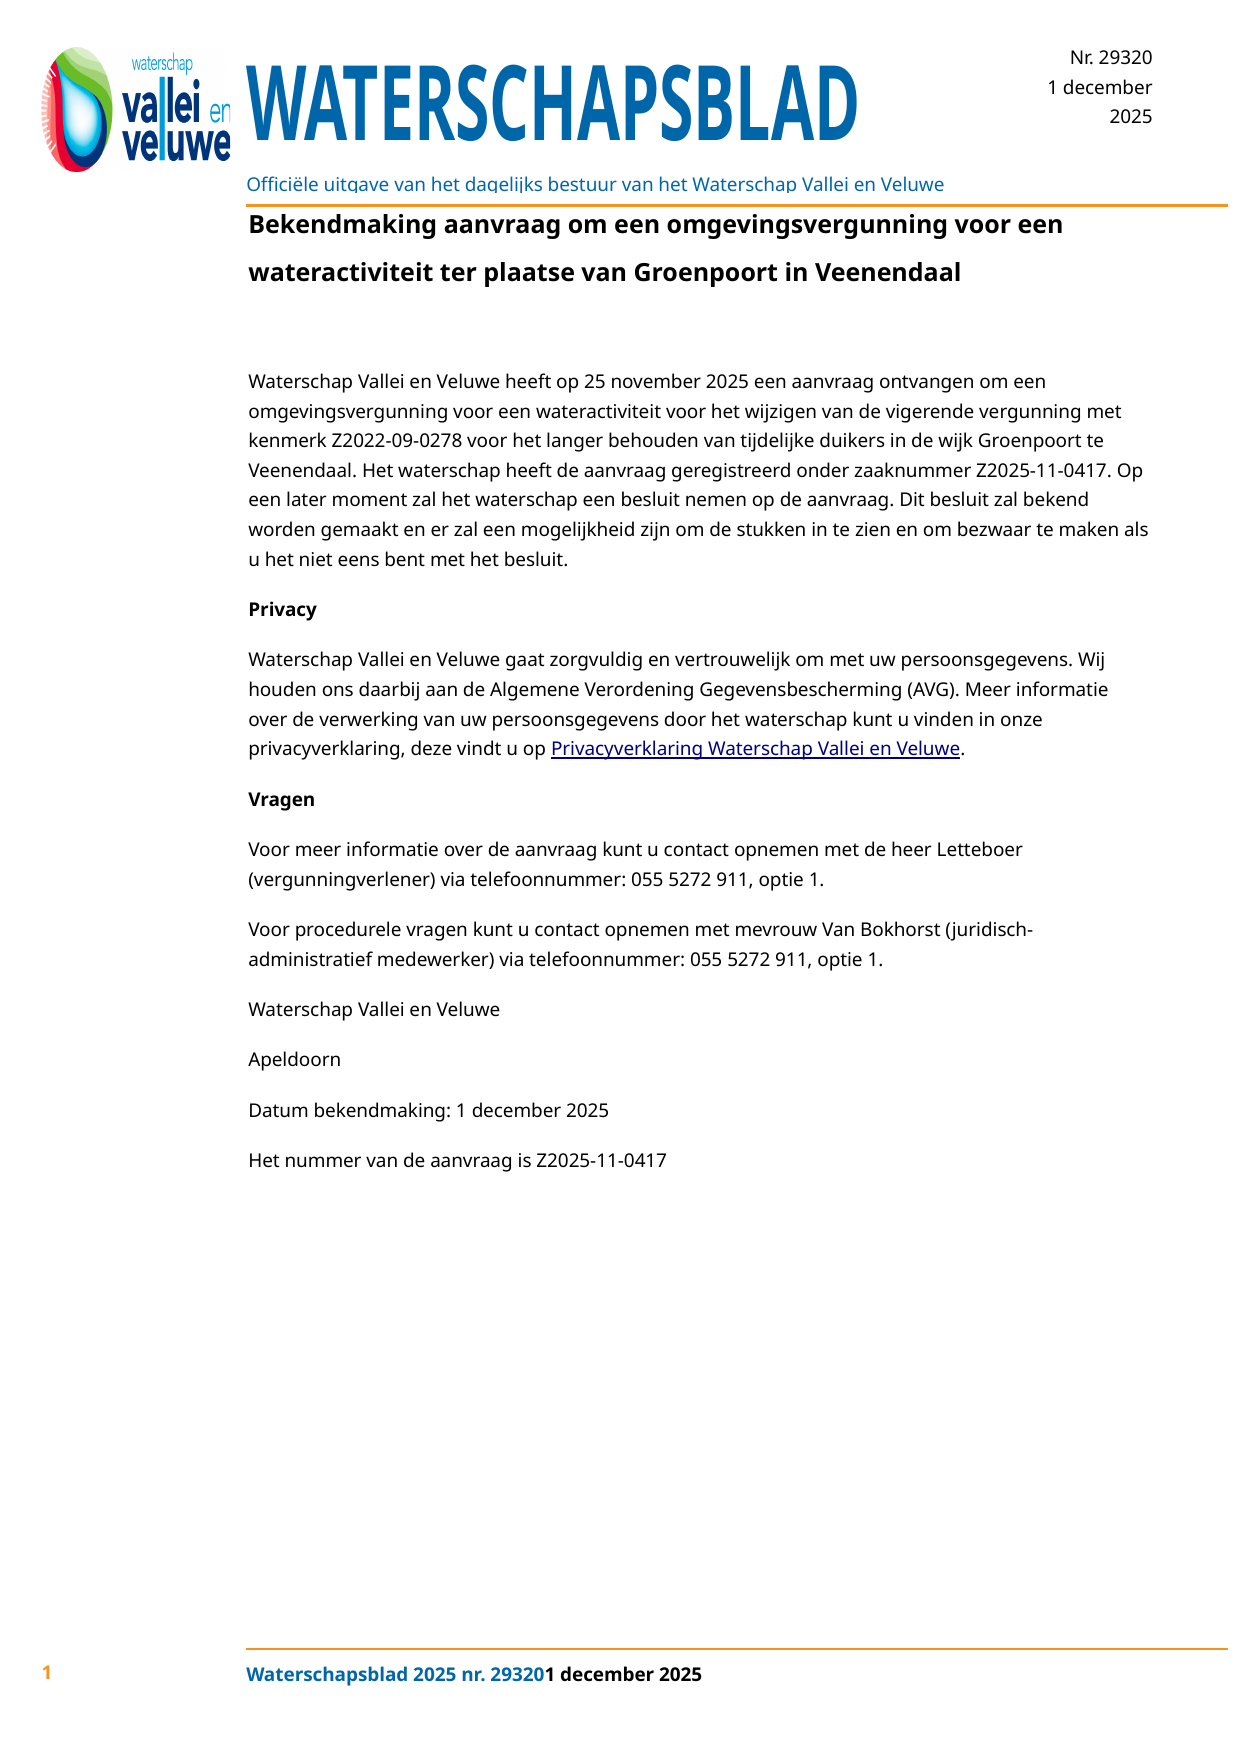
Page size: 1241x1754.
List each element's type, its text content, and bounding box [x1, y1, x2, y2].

text Bekendmaking aanvraag om een omgevingsvergunning voor een wateractiviteit ter plaatse van Groenpoort in Veenendaal [248, 207, 1152, 288]
text Waterschap Vallei en Veluwe gaat zorgvuldig en vertrouwelijk om met uw persoonsgegevens. Wij houden ons daarbij aan de Algemene Verordening Gegevensbescherming (AVG). Meer informatie over de verwerking van uw persoonsgegevens door het waterschap kunt u vinden in onze privacyverklaring, deze vindt u op Privacyverklaring Waterschap Vallei en Veluwe. [248, 647, 1152, 761]
text Waterschap Vallei en Veluwe [248, 996, 1152, 1022]
text Vragen [248, 786, 1152, 812]
text Voor procedurele vragen kunt u contact opnemen met mevrouw Van Bokhorst (juridisch-administratief medewerker) via telefoonnummer: 055 5272 911, optie 1. [248, 916, 1152, 972]
text Datum bekendmaking: 1 december 2025 [248, 1097, 1152, 1123]
text Het nummer van de aanvraag is Z2025-11-0417 [248, 1147, 1152, 1173]
text Waterschap Vallei en Veluwe heeft op 25 november 2025 een aanvraag ontvangen om een omgevingsvergunning voor een wateractiviteit voor het wijzigen van de vigerende vergunning met kenmerk Z2022-09-0278 voor het langer behouden van tijdelijke duikers in de wijk Groenpoort te Veenendaal. Het waterschap heeft de aanvraag geregistreerd onder zaaknummer Z2025-11-0417. Op een later moment zal het waterschap een besluit nemen op de aanvraag. Dit besluit zal bekend worden gemaakt en er zal een mogelijkheid zijn om de stukken in te zien en om bezwaar te maken als u het niet eens bent met het besluit. [248, 368, 1152, 572]
text Voor meer informatie over de aanvraag kunt u contact opnemen met de heer Letteboer (vergunningverlener) via telefoonnummer: 055 5272 911, optie 1. [248, 836, 1152, 892]
text Privacy [248, 596, 1152, 622]
picture [41, 47, 231, 172]
text Apeldoorn [248, 1047, 1152, 1072]
